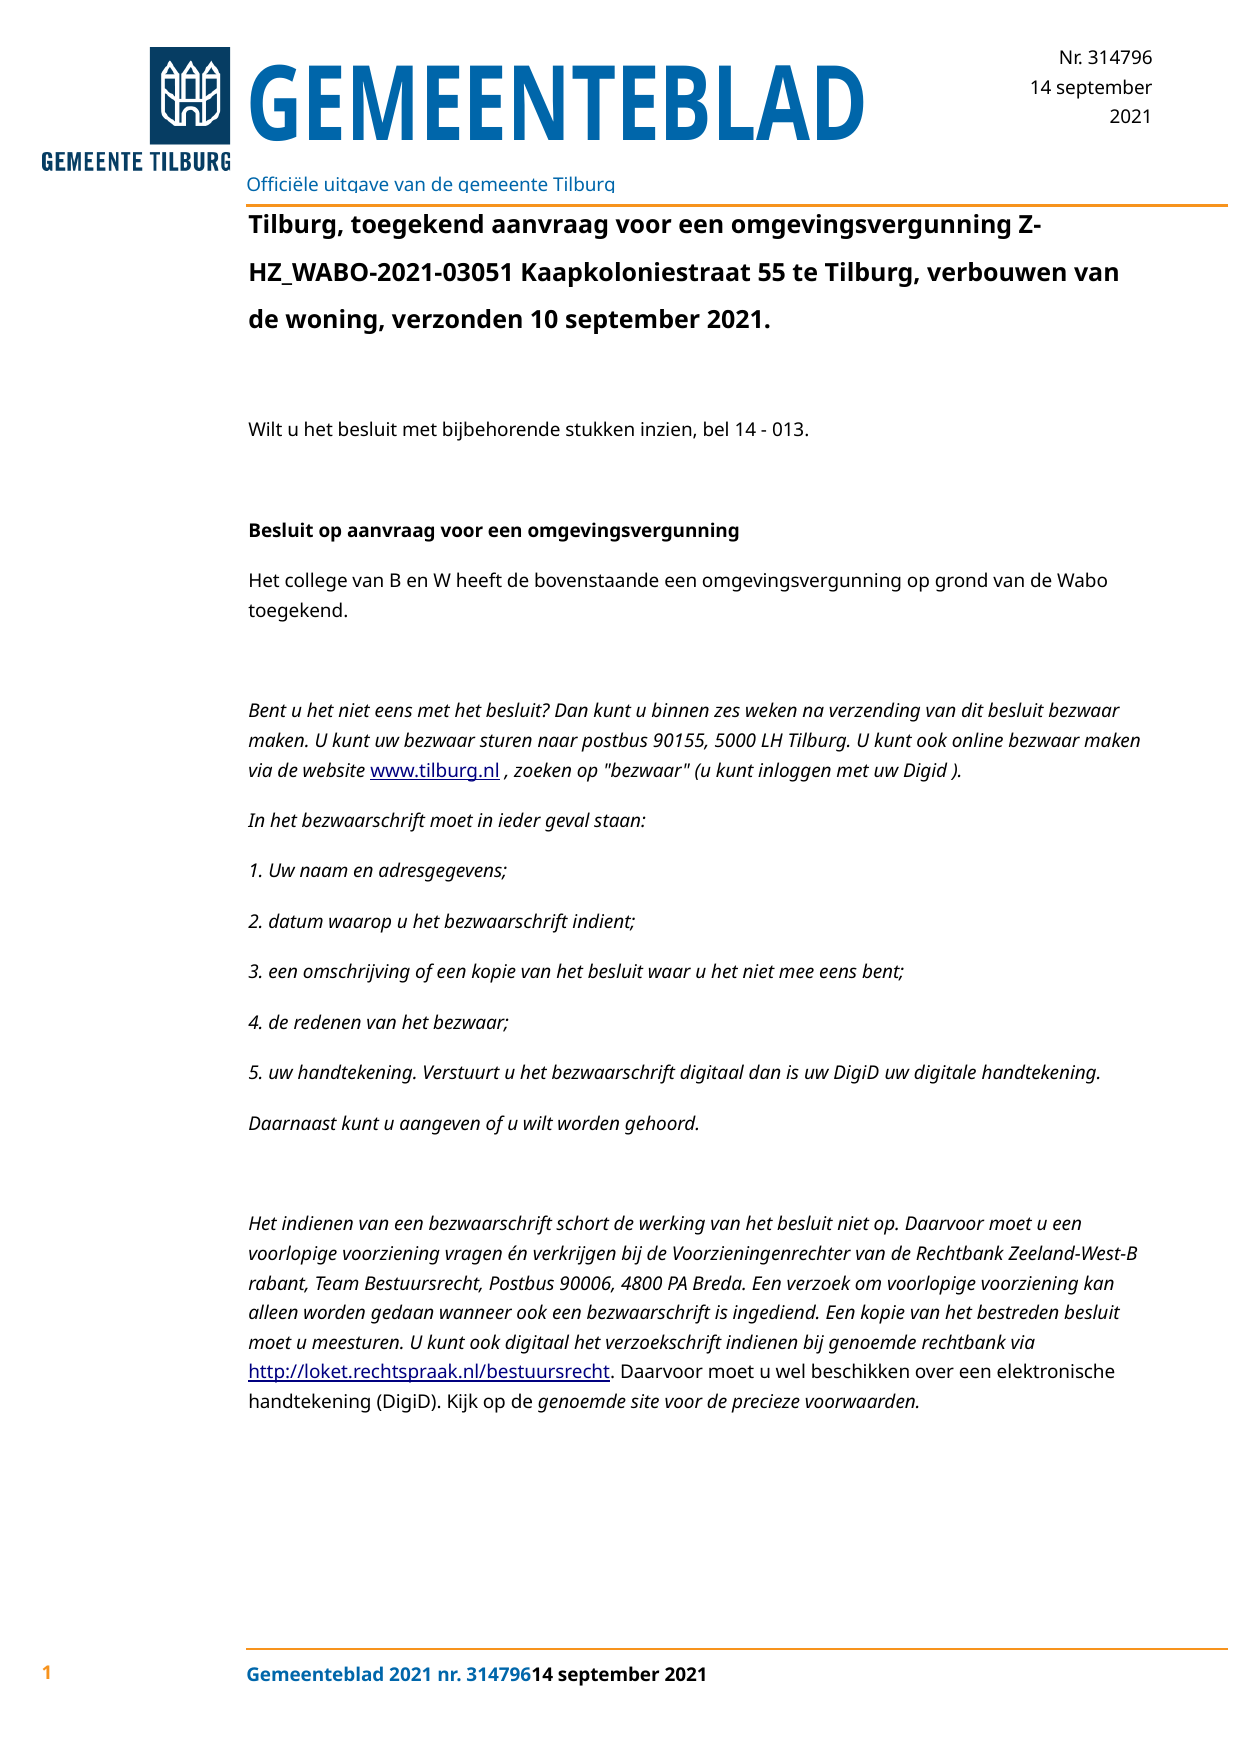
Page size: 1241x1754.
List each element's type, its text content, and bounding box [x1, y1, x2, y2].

picture [41, 47, 231, 172]
text 3. een omschrijving of een kopie van het besluit waar u het niet mee eens bent; [248, 958, 1152, 984]
text Tilburg, toegekend aanvraag voor een omgevingsvergunning Z-HZ_WABO-2021-03051 Kaapkoloniestraat 55 te Tilburg, verbouwen van de woning, verzonden 10 september 2021. [248, 207, 1152, 336]
text Het indienen van een bezwaarschrift schort de werking van het besluit niet op. Daarvoor moet u een voorlopige voorziening vragen én verkrijgen bij de Voorzieningenrechter van de Rechtbank Zeeland-West-B rabant, Team Bestuursrecht, Postbus 90006, 4800 PA Breda. Een verzoek om voorlopige voorziening kan alleen worden gedaan wanneer ook een bezwaarschrift is ingediend. Een kopie van het bestreden besluit moet u meesturen. U kunt ook digitaal het verzoekschrift indienen bij genoemde rechtbank via http://loket.rechtspraak.nl/bestuursrecht. Daarvoor moet u wel beschikken over een elektronische handtekening (DigiD). Kijk op de genoemde site voor de precieze voorwaarden. [248, 1211, 1152, 1414]
text 5. uw handtekening. Verstuurt u het bezwaarschrift digitaal dan is uw DigiD uw digitale handtekening. [248, 1059, 1152, 1085]
text In het bezwaarschrift moet in ieder geval staan: [248, 807, 1152, 833]
text Wilt u het besluit met bijbehorende stukken inzien, bel 14 - 013. [248, 416, 1152, 442]
text Besluit op aanvraag voor een omgevingsvergunning [248, 517, 1152, 542]
text 1. Uw naam en adresgegevens; [248, 858, 1152, 883]
text Bent u het niet eens met het besluit? Dan kunt u binnen zes weken na verzending van dit besluit bezwaar maken. U kunt uw bezwaar sturen naar postbus 90155, 5000 LH Tilburg. U kunt ook online bezwaar maken via de website www.tilburg.nl , zoeken op "bezwaar" (u kunt inloggen met uw Digid ). [248, 698, 1152, 782]
text Daarnaast kunt u aangeven of u wilt worden gehoord. [248, 1110, 1152, 1135]
text Het college van B en W heeft de bovenstaande een omgevingsvergunning op grond van de Wabo toegekend. [248, 567, 1152, 622]
text 4. de redenen van het bezwaar; [248, 1009, 1152, 1034]
text 2. datum waarop u het bezwaarschrift indient; [248, 908, 1152, 934]
